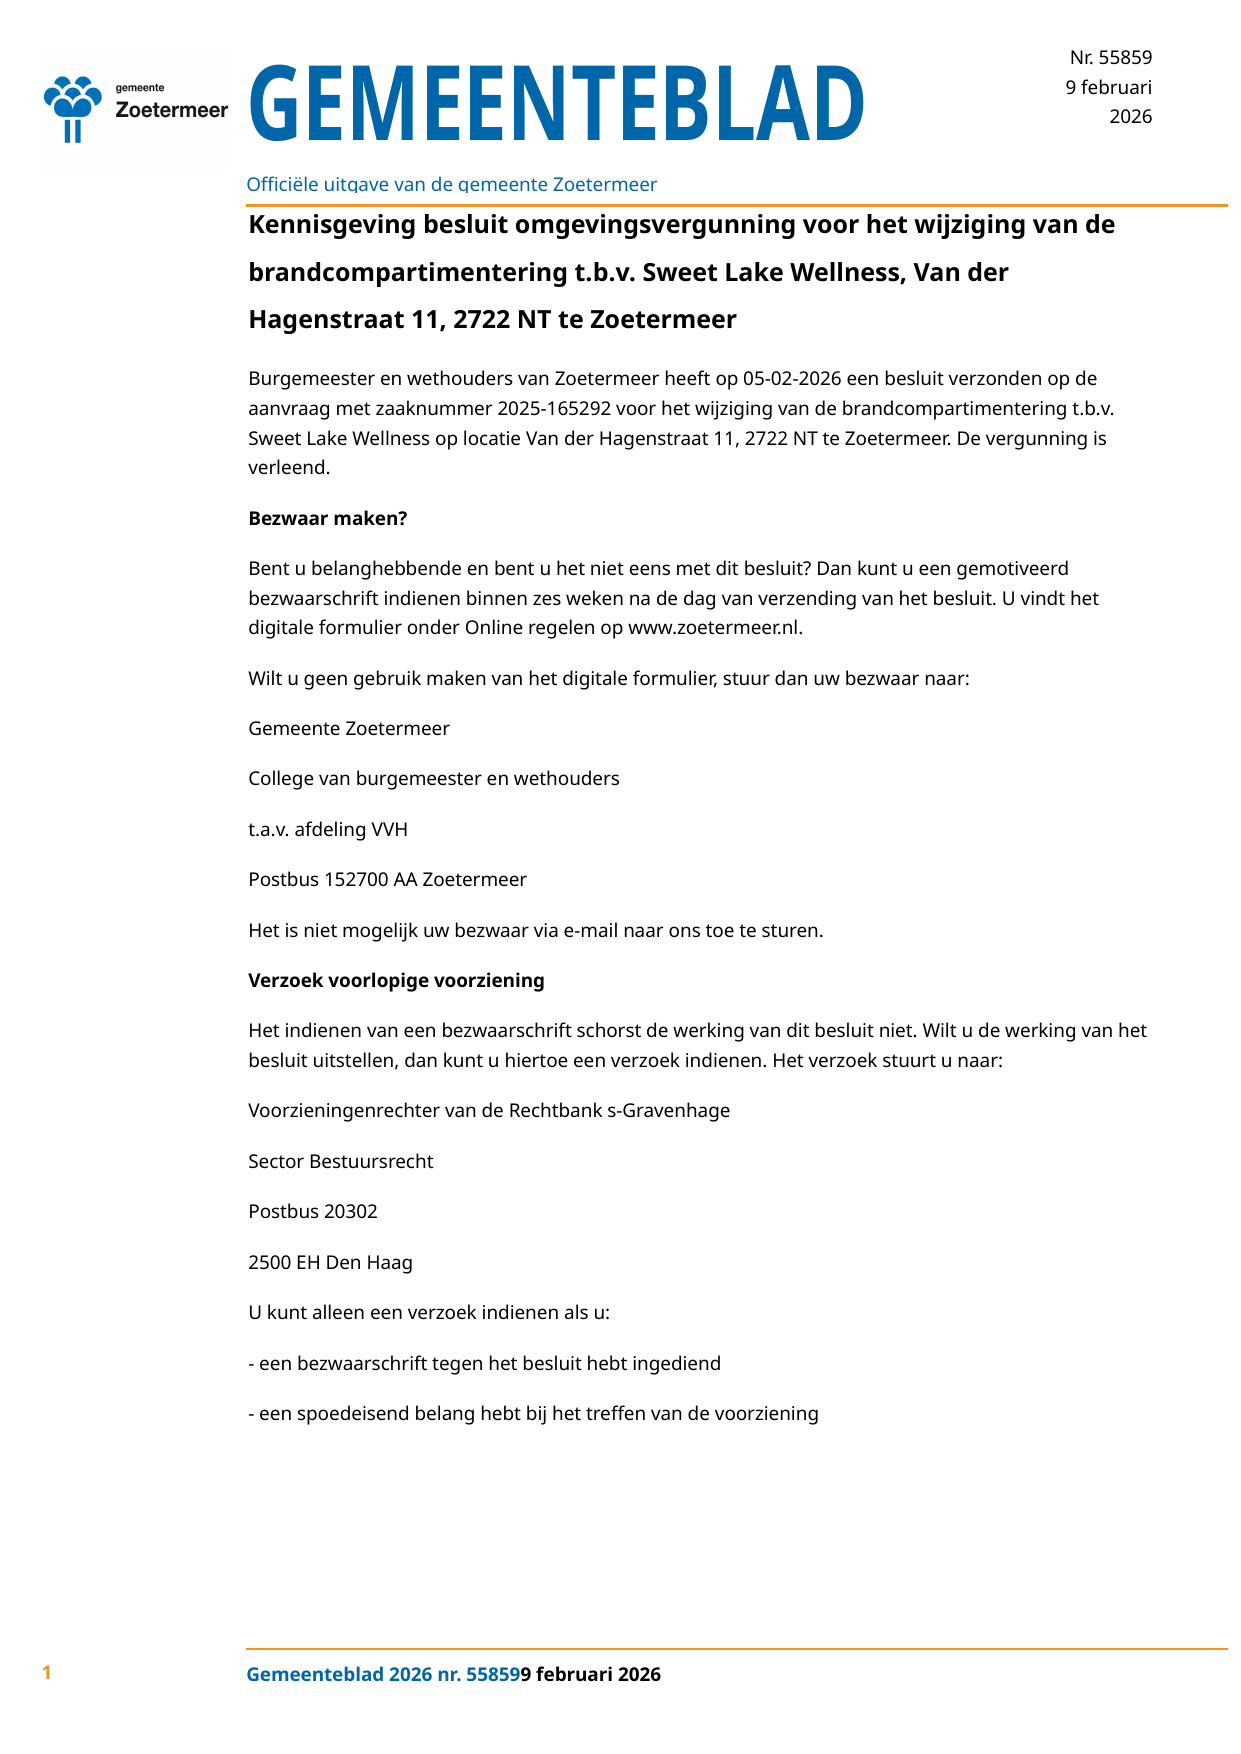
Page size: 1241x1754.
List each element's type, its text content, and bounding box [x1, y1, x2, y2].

text Gemeente Zoetermeer [248, 715, 1152, 741]
text Verzoek voorlopige voorziening [248, 967, 1152, 993]
text Het is niet mogelijk uw bezwaar via e-mail naar ons toe te sturen. [248, 917, 1152, 942]
text Postbus 152700 AA Zoetermeer [248, 866, 1152, 892]
text Bezwaar maken? [248, 505, 1152, 530]
text Voorzieningenrechter van de Rechtbank s-Gravenhage [248, 1098, 1152, 1123]
text Burgemeester en wethouders van Zoetermeer heeft op 05-02-2026 een besluit verzonden op de aanvraag met zaaknummer 2025-165292 voor het wijziging van de brandcompartimentering t.b.v. Sweet Lake Wellness op locatie Van der Hagenstraat 11, 2722 NT te Zoetermeer. De vergunning is verleend. [248, 366, 1152, 480]
text - een spoedeisend belang hebt bij het treffen van de voorziening [248, 1400, 1152, 1426]
text Het indienen van een bezwaarschrift schorst de werking van dit besluit niet. Wilt u de werking van het besluit uitstellen, dan kunt u hiertoe een verzoek indienen. Het verzoek stuurt u naar: [248, 1018, 1152, 1073]
text 2500 EH Den Haag [248, 1249, 1152, 1274]
text Bent u belanghebbende en bent u het niet eens met dit besluit? Dan kunt u een gemotiveerd bezwaarschrift indienen binnen zes weken na de dag van verzending van het besluit. U vindt het digitale formulier onder Online regelen op www.zoetermeer.nl. [248, 555, 1152, 640]
text U kunt alleen een verzoek indienen als u: [248, 1299, 1152, 1325]
text - een bezwaarschrift tegen het besluit hebt ingediend [248, 1350, 1152, 1375]
text Kennisgeving besluit omgevingsvergunning voor het wijziging van de brandcompartimentering t.b.v. Sweet Lake Wellness, Van der Hagenstraat 11, 2722 NT te Zoetermeer [248, 207, 1152, 336]
text Wilt u geen gebruik maken van het digitale formulier, stuur dan uw bezwaar naar: [248, 665, 1152, 690]
text Postbus 20302 [248, 1198, 1152, 1224]
text Sector Bestuursrecht [248, 1148, 1152, 1174]
picture [41, 47, 231, 172]
text t.a.v. afdeling VVH [248, 816, 1152, 842]
text College van burgemeester en wethouders [248, 766, 1152, 791]
